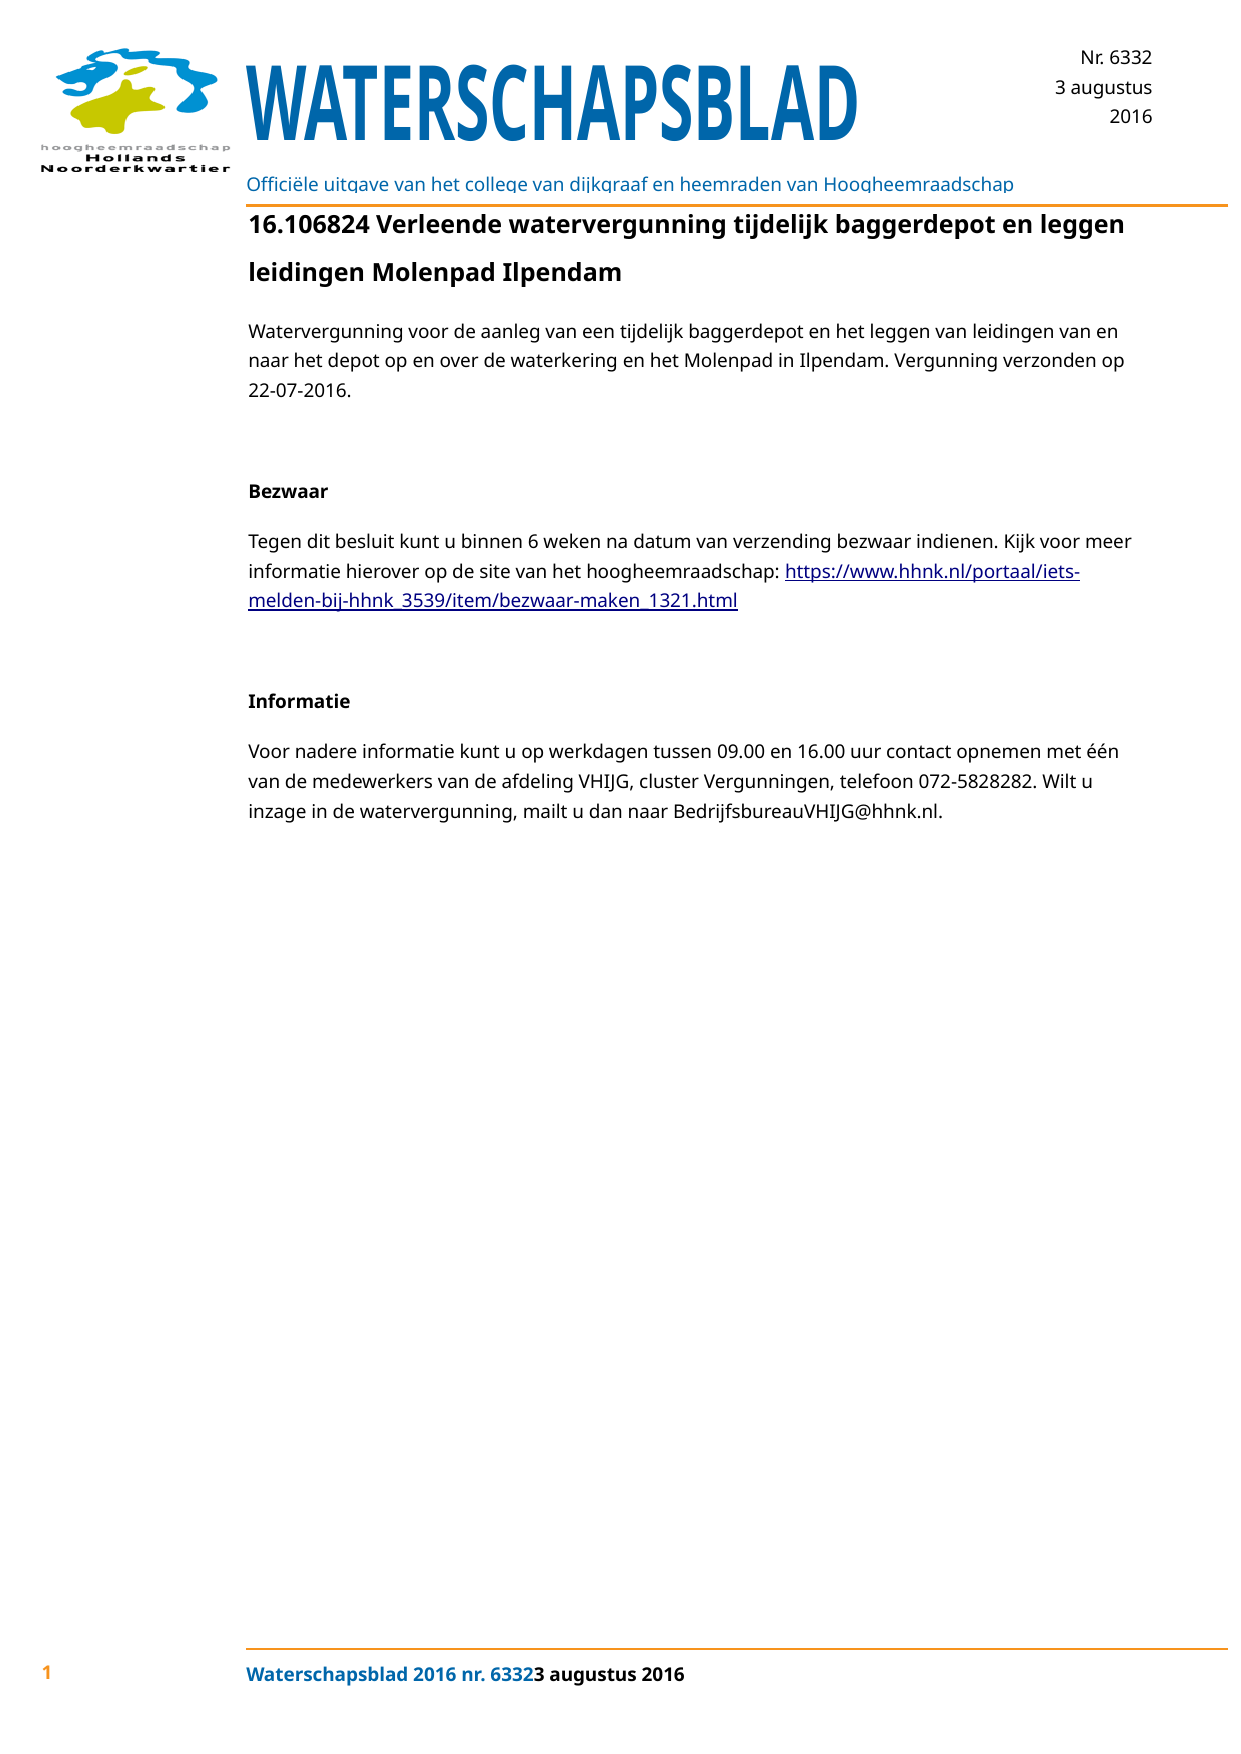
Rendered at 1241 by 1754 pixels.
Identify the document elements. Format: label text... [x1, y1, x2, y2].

text Bezwaar [248, 478, 1152, 504]
text Tegen dit besluit kunt u binnen 6 weken na datum van verzending bezwaar indienen. Kijk voor meer informatie hierover op de site van het hoogheemraadschap: https://www.hhnk.nl/portaal/iets-melden-bij-hhnk_3539/item/bezwaar-maken_1321.html [248, 528, 1152, 613]
picture [41, 47, 231, 172]
text Voor nadere informatie kunt u op werkdagen tussen 09.00 en 16.00 uur contact opnemen met één van de medewerkers van de afdeling VHIJG, cluster Vergunningen, telefoon 072-5828282. Wilt u inzage in de watervergunning, mailt u dan naar BedrijfsbureauVHIJG@hhnk.nl. [248, 739, 1152, 824]
text Informatie [248, 688, 1152, 714]
text Watervergunning voor de aanleg van een tijdelijk baggerdepot en het leggen van leidingen van en naar het depot op en over de waterkering en het Molenpad in Ilpendam. Vergunning verzonden op 22-07-2016. [248, 318, 1152, 403]
text 16.106824 Verleende watervergunning tijdelijk baggerdepot en leggen leidingen Molenpad Ilpendam [248, 207, 1152, 288]
